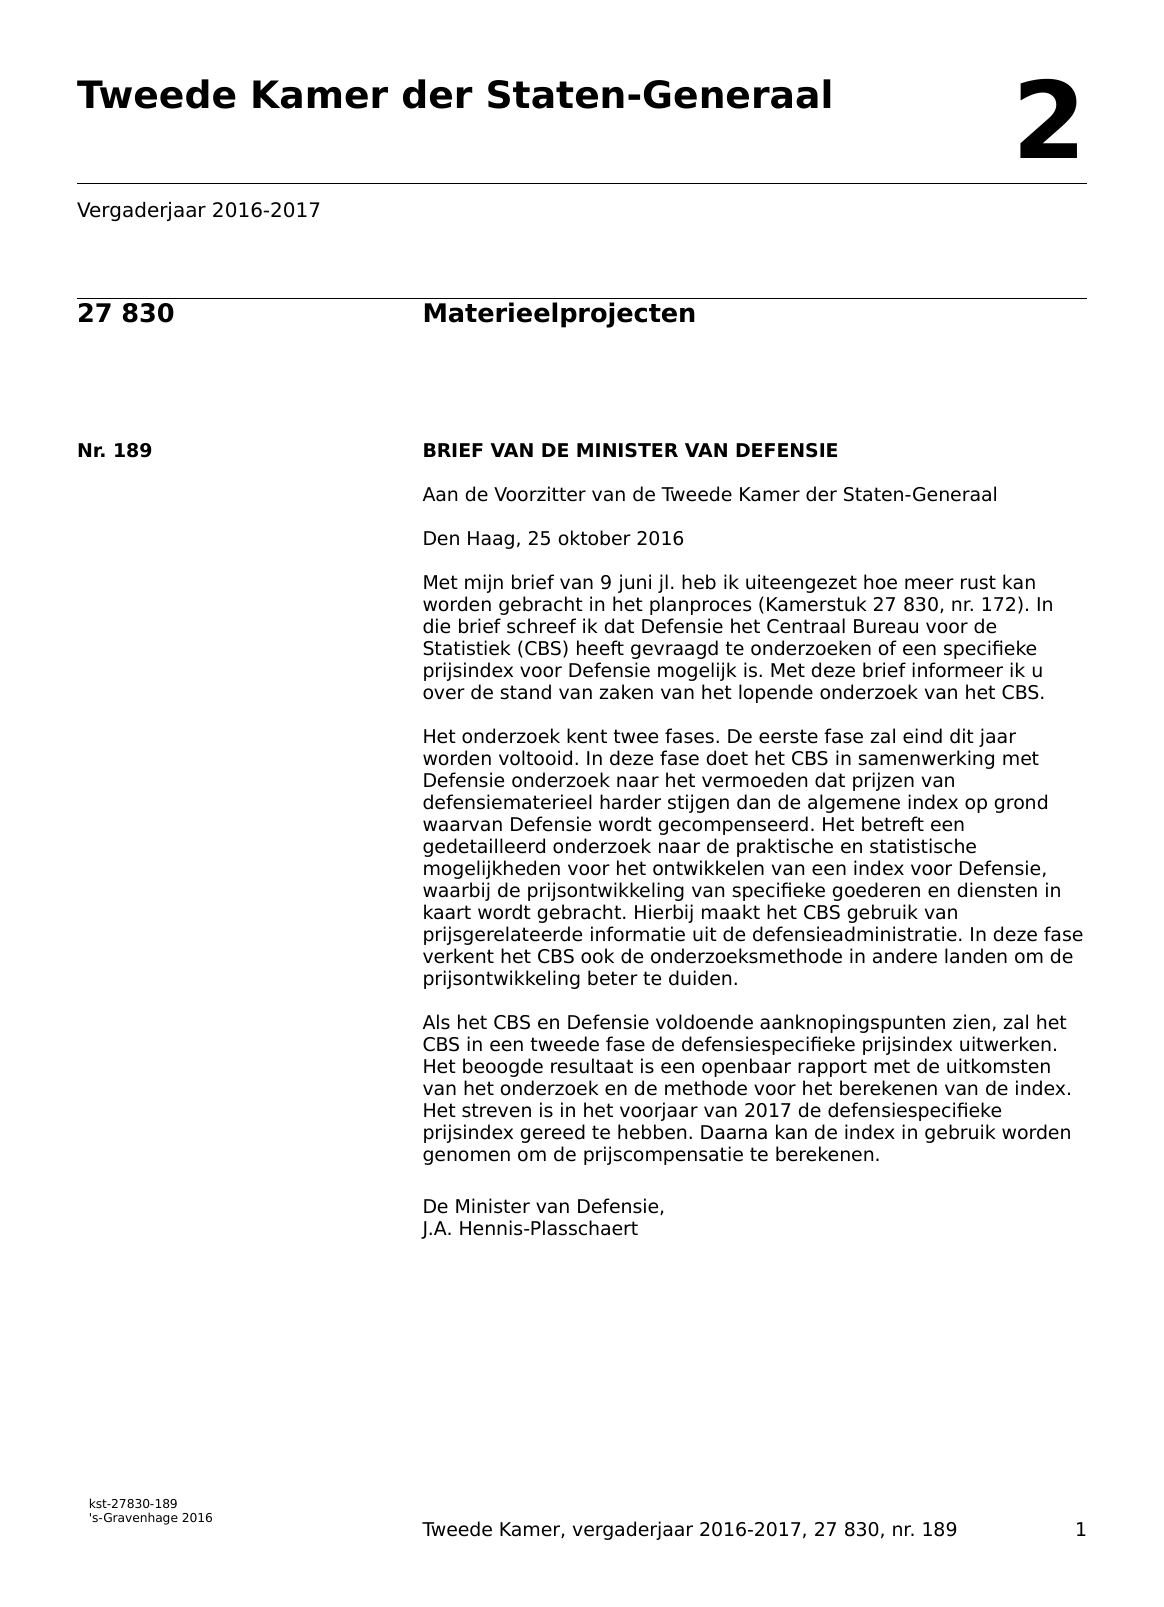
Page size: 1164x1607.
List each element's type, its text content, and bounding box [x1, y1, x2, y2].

table_cell Vergaderjaar 2016-2017 [77, 184, 1087, 298]
text Aan de Voorzitter van de Tweede Kamer der Staten-Generaal [422, 484, 1087, 506]
text Met mijn brief van 9 juni jl. heb ik uiteengezet hoe meer rust kan worden gebracht in het planproces (Kamerstuk 27 830, nr. 172). In die brief schreef ik dat Defensie het Centraal Bureau voor de Statistiek (CBS) heeft gevraagd te onderzoeken of een specifieke prijsindex voor Defensie mogelijk is. Met deze brief informeer ik u over de stand van zaken van het lopende onderzoek van het CBS. [422, 572, 1087, 704]
text Het onderzoek kent twee fases. De eerste fase zal eind dit jaar worden voltooid. In deze fase doet het CBS in samenwerking met Defensie onderzoek naar het vermoeden dat prijzen van defensiematerieel harder stijgen dan de algemene index op grond waarvan Defensie wordt gecompenseerd. Het betreft een gedetailleerd onderzoek naar de praktische en statistische mogelijkheden voor het ontwikkelen van een index voor Defensie, waarbij de prijsontwikkeling van specifieke goederen en diensten in kaart wordt gebracht. Hierbij maakt het CBS gebruik van prijsgerelateerde informatie uit de defensieadministratie. In deze fase verkent het CBS ook de onderzoeksmethode in andere landen om de prijsontwikkeling beter te duiden. [422, 726, 1087, 990]
text kst-27830-189 [88, 1497, 323, 1511]
subtitle 27 830 Materieelprojecten [77, 299, 1087, 329]
text 's-Gravenhage 2016 [88, 1511, 323, 1525]
table_header Tweede Kamer der Staten-Generaal [77, 59, 886, 183]
text Als het CBS en Defensie voldoende aanknopingspunten zien, zal het CBS in een tweede fase de defensiespecifieke prijsindex uitwerken. Het beoogde resultaat is een openbaar rapport met de uitkomsten van het onderzoek en de methode voor het berekenen van de index. Het streven is in het voorjaar van 2017 de defensiespecifieke prijsindex gereed te hebben. Daarna kan de index in gebruik worden genomen om de prijscompensatie te berekenen. [422, 1012, 1087, 1166]
subtitle Nr. 189 BRIEF VAN DE MINISTER VAN DEFENSIE [77, 440, 1087, 462]
text Den Haag, 25 oktober 2016 [422, 528, 1087, 550]
text De Minister van Defensie, J.A. Hennis-Plasschaert [422, 1196, 1087, 1240]
table_header 2 [886, 59, 1087, 183]
